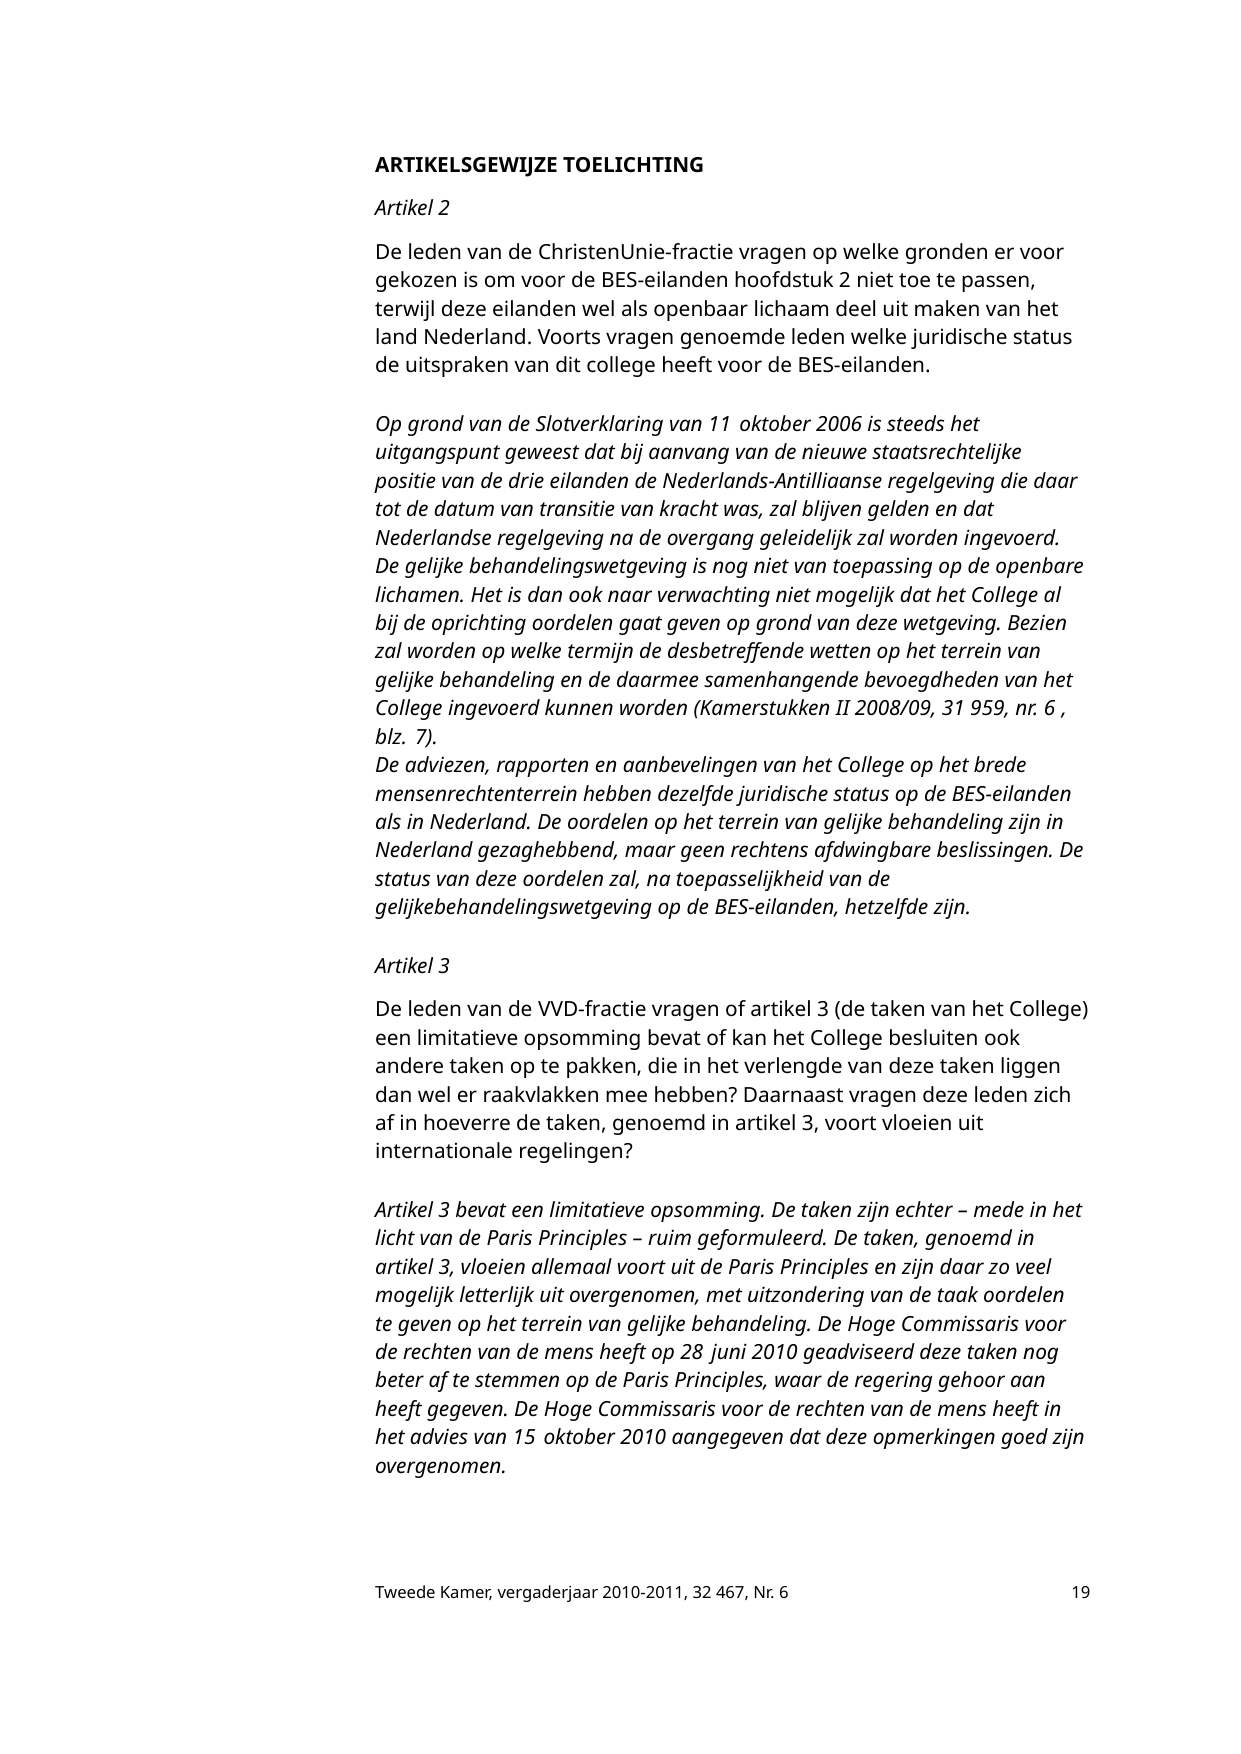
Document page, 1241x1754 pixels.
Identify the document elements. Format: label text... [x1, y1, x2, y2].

text Artikel 2 [375, 193, 1090, 222]
text Artikel 3 [375, 951, 1090, 979]
text De adviezen, rapporten en aanbevelingen van het College op het brede mensenrechtenterrein hebben dezelfde juridische status op de BES-eilanden als in Nederland. De oordelen op het terrein van gelijke behandeling zijn in Nederland gezaghebbend, maar geen rechtens afdwingbare beslissingen. De status van deze oordelen zal, na toepasselijkheid van de gelijkebehandelingswetgeving op de BES-eilanden, hetzelfde zijn. [375, 750, 1090, 921]
text De leden van de VVD-fractie vragen of artikel 3 (de taken van het College) een limitatieve opsomming bevat of kan het College besluiten ook andere taken op te pakken, die in het verlengde van deze taken liggen dan wel er raakvlakken mee hebben? Daarnaast vragen deze leden zich af in hoeverre de taken, genoemd in artikel 3, voort vloeien uit internationale regelingen? [375, 994, 1090, 1165]
text Op grond van de Slotverklaring van 11 oktober 2006 is steeds het uitgangspunt geweest dat bij aanvang van de nieuwe staatsrechtelijke positie van de drie eilanden de Nederlands-Antilliaanse regelgeving die daar tot de datum van transitie van kracht was, zal blijven gelden en dat Nederlandse regelgeving na de overgang geleidelijk zal worden ingevoerd. [375, 409, 1090, 551]
text De gelijke behandelingswetgeving is nog niet van toepassing op de openbare lichamen. Het is dan ook naar verwachting niet mogelijk dat het College al bij de oprichting oordelen gaat geven op grond van deze wetgeving. Bezien zal worden op welke termijn de desbetreffende wetten op het terrein van gelijke behandeling en de daarmee samenhangende bevoegdheden van het College ingevoerd kunnen worden (Kamerstukken II 2008/09, 31 959, nr. 6 , blz. 7). [375, 551, 1090, 750]
text De leden van de ChristenUnie-fractie vragen op welke gronden er voor gekozen is om voor de BES-eilanden hoofdstuk 2 niet toe te passen, terwijl deze eilanden wel als openbaar lichaam deel uit maken van het land Nederland. Voorts vragen genoemde leden welke juridische status de uitspraken van dit college heeft voor de BES-eilanden. [375, 237, 1090, 379]
text Artikel 3 bevat een limitatieve opsomming. De taken zijn echter – mede in het licht van de Paris Principles – ruim geformuleerd. De taken, genoemd in artikel 3, vloeien allemaal voort uit de Paris Principles en zijn daar zo veel mogelijk letterlijk uit overgenomen, met uitzondering van de taak oordelen te geven op het terrein van gelijke behandeling. De Hoge Commissaris voor de rechten van de mens heeft op 28 juni 2010 geadviseerd deze taken nog beter af te stemmen op de Paris Principles, waar de regering gehoor aan heeft gegeven. De Hoge Commissaris voor de rechten van de mens heeft in het advies van 15 oktober 2010 aangegeven dat deze opmerkingen goed zijn overgenomen. [375, 1195, 1090, 1479]
text ARTIKELSGEWIJZE TOELICHTING [375, 150, 1090, 178]
